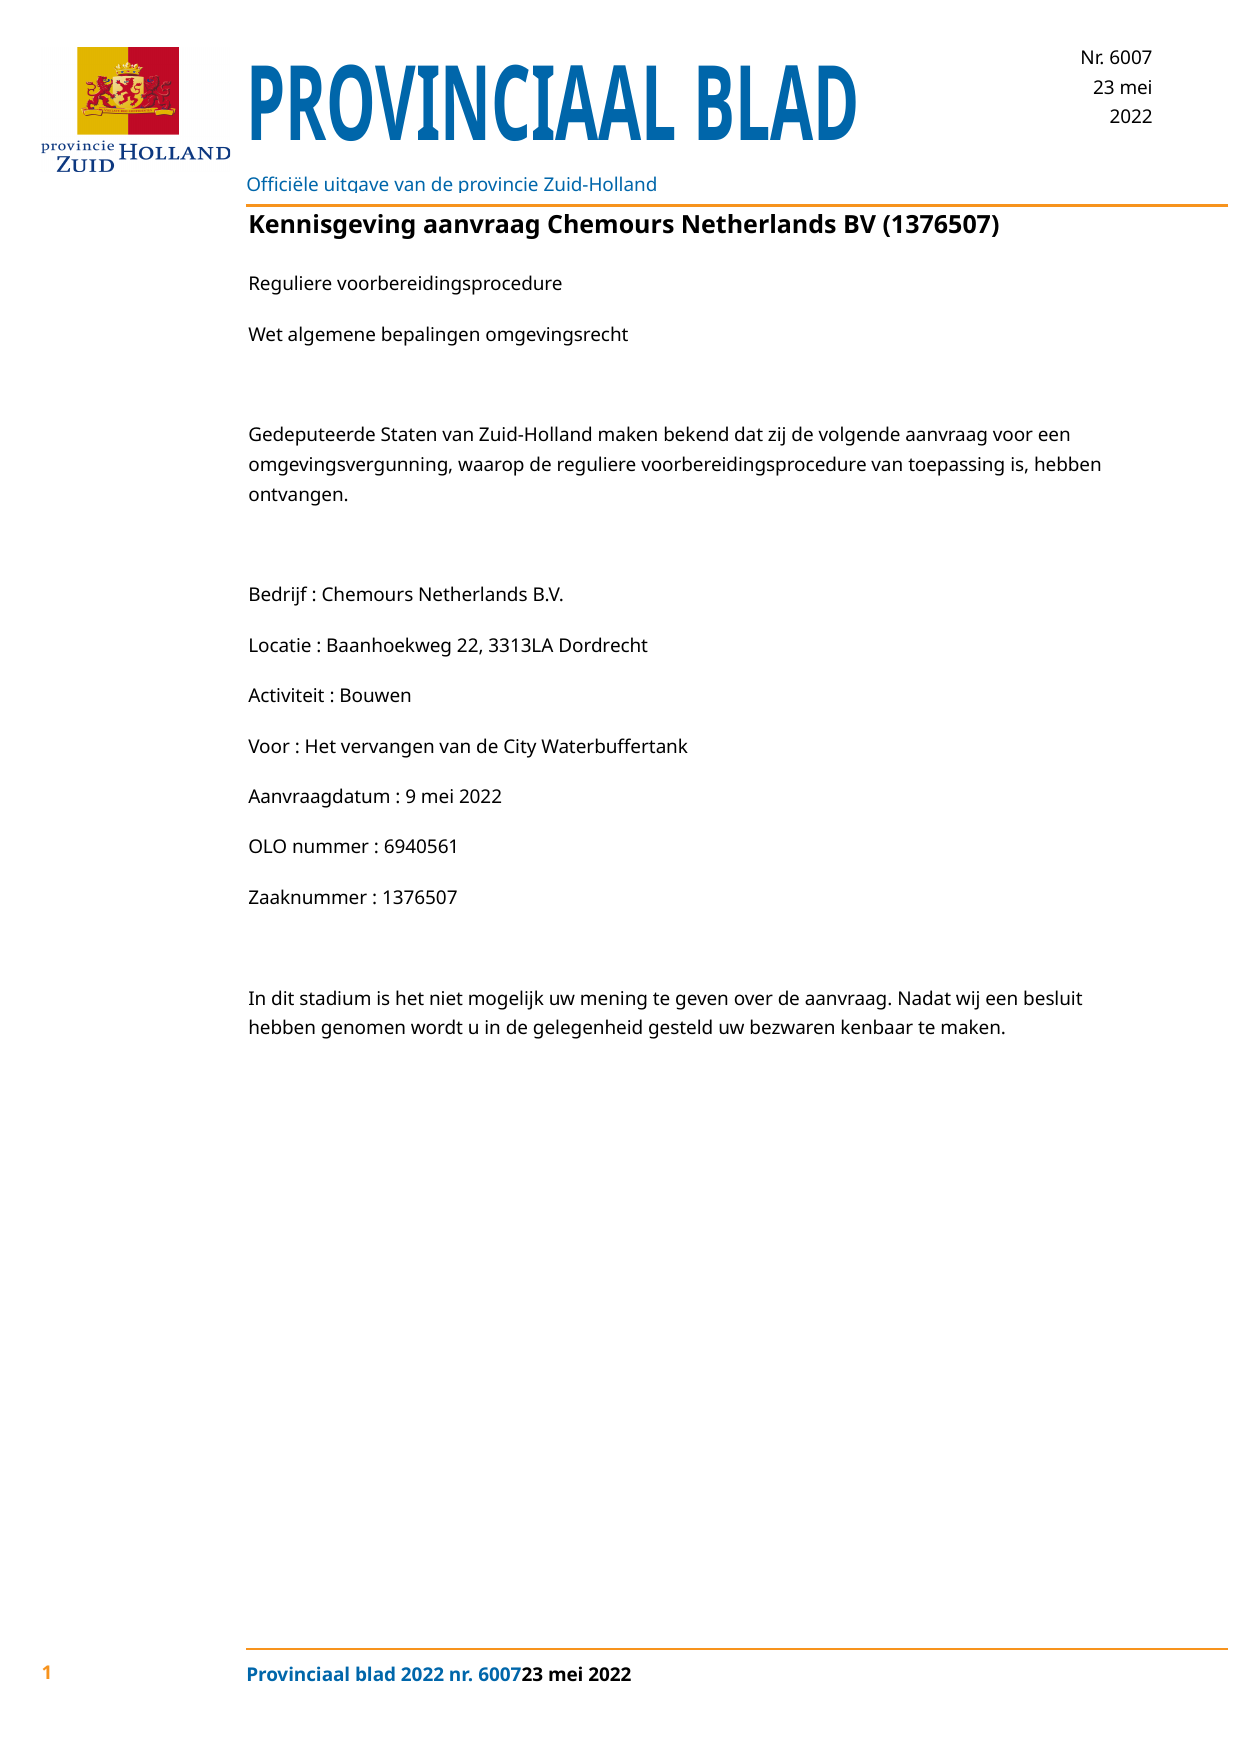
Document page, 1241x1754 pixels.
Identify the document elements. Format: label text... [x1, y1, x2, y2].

text Bedrijf : Chemours Netherlands B.V. [248, 582, 1152, 607]
text Activiteit : Bouwen [248, 682, 1152, 708]
text OLO nummer : 6940561 [248, 834, 1152, 859]
text Voor : Het vervangen van de City Waterbuffertank [248, 733, 1152, 758]
text Zaaknummer : 1376507 [248, 884, 1152, 910]
text Reguliere voorbereidingsprocedure [248, 270, 1152, 296]
text Wet algemene bepalingen omgevingsrecht [248, 321, 1152, 346]
picture [41, 47, 231, 172]
text Locatie : Baanhoekweg 22, 3313LA Dordrecht [248, 632, 1152, 658]
text Aanvraagdatum : 9 mei 2022 [248, 783, 1152, 809]
text In dit stadium is het niet mogelijk uw mening te geven over de aanvraag. Nadat wij een besluit hebben genomen wordt u in de gelegenheid gesteld uw bezwaren kenbaar te maken. [248, 985, 1152, 1040]
text Gedeputeerde Staten van Zuid-Holland maken bekend dat zij de volgende aanvraag voor een omgevingsvergunning, waarop de reguliere voorbereidingsprocedure van toepassing is, hebben ontvangen. [248, 422, 1152, 506]
text Kennisgeving aanvraag Chemours Netherlands BV (1376507) [248, 207, 1152, 241]
